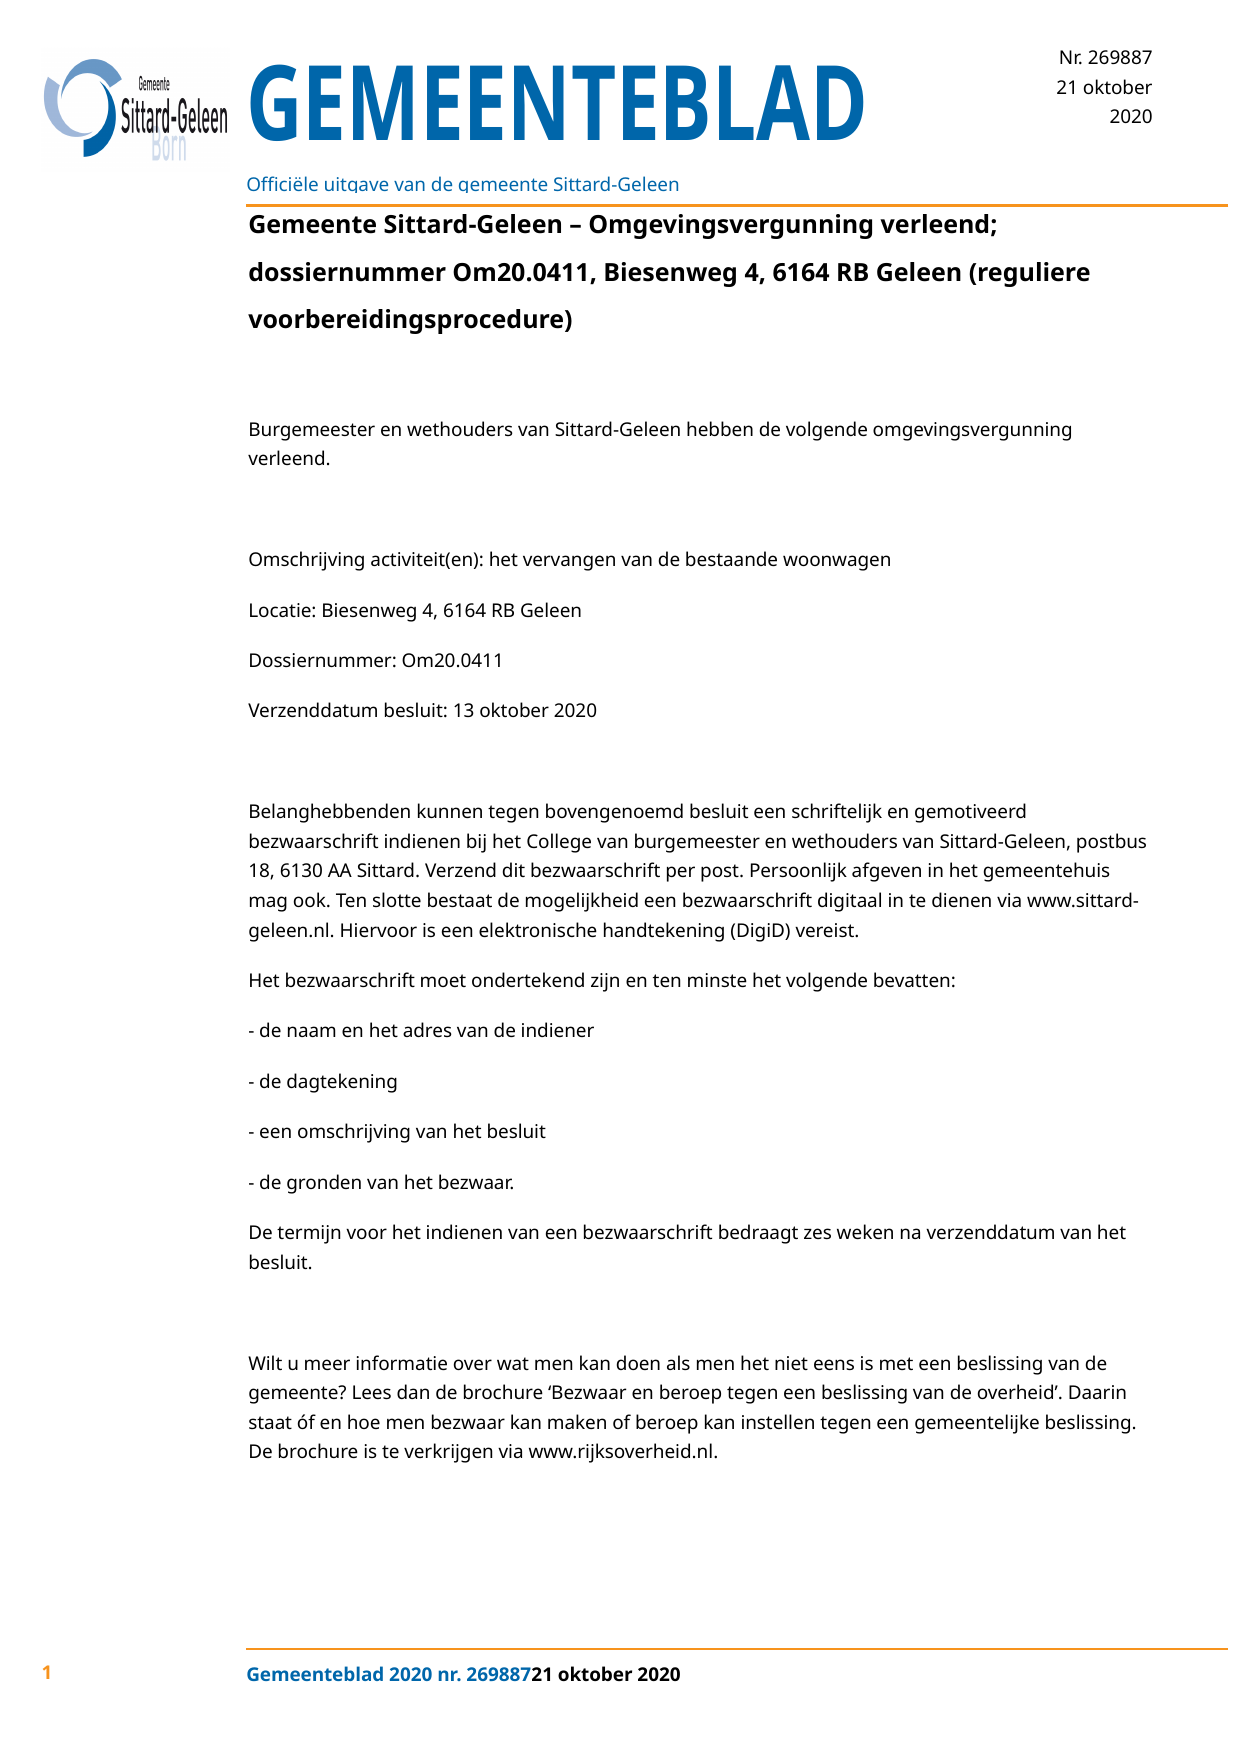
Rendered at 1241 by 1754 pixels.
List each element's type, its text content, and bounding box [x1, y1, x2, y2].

text - de dagtekening [248, 1068, 1152, 1094]
text De termijn voor het indienen van een bezwaarschrift bedraagt zes weken na verzenddatum van het besluit. [248, 1219, 1152, 1274]
text Het bezwaarschrift moet ondertekend zijn en ten minste het volgende bevatten: [248, 967, 1152, 993]
text - een omschrijving van het besluit [248, 1118, 1152, 1144]
text Locatie: Biesenweg 4, 6164 RB Geleen [248, 597, 1152, 622]
text - de gronden van het bezwaar. [248, 1169, 1152, 1194]
text - de naam en het adres van de indiener [248, 1018, 1152, 1043]
text Omschrijving activiteit(en): het vervangen van de bestaande woonwagen [248, 546, 1152, 572]
text Dossiernummer: Om20.0411 [248, 647, 1152, 673]
text Burgemeester en wethouders van Sittard-Geleen hebben de volgende omgevingsvergunning verleend. [248, 416, 1152, 471]
picture [41, 47, 231, 172]
text Verzenddatum besluit: 13 oktober 2020 [248, 698, 1152, 723]
text Gemeente Sittard-Geleen – Omgevingsvergunning verleend; dossiernummer Om20.0411, Biesenweg 4, 6164 RB Geleen (reguliere voorbereidingsprocedure) [248, 207, 1152, 336]
text Belanghebbenden kunnen tegen bovengenoemd besluit een schriftelijk en gemotiveerd bezwaarschrift indienen bij het College van burgemeester en wethouders van Sittard-Geleen, postbus 18, 6130 AA Sittard. Verzend dit bezwaarschrift per post. Persoonlijk afgeven in het gemeentehuis mag ook. Ten slotte bestaat de mogelijkheid een bezwaarschrift digitaal in te dienen via www.sittard-geleen.nl. Hiervoor is een elektronische handtekening (DigiD) vereist. [248, 798, 1152, 942]
text Wilt u meer informatie over wat men kan doen als men het niet eens is met een beslissing van de gemeente? Lees dan de brochure ‘Bezwaar en beroep tegen een beslissing van de overheid’. Daarin staat óf en hoe men bezwaar kan maken of beroep kan instellen tegen een gemeentelijke beslissing. De brochure is te verkrijgen via www.rijksoverheid.nl. [248, 1350, 1152, 1464]
